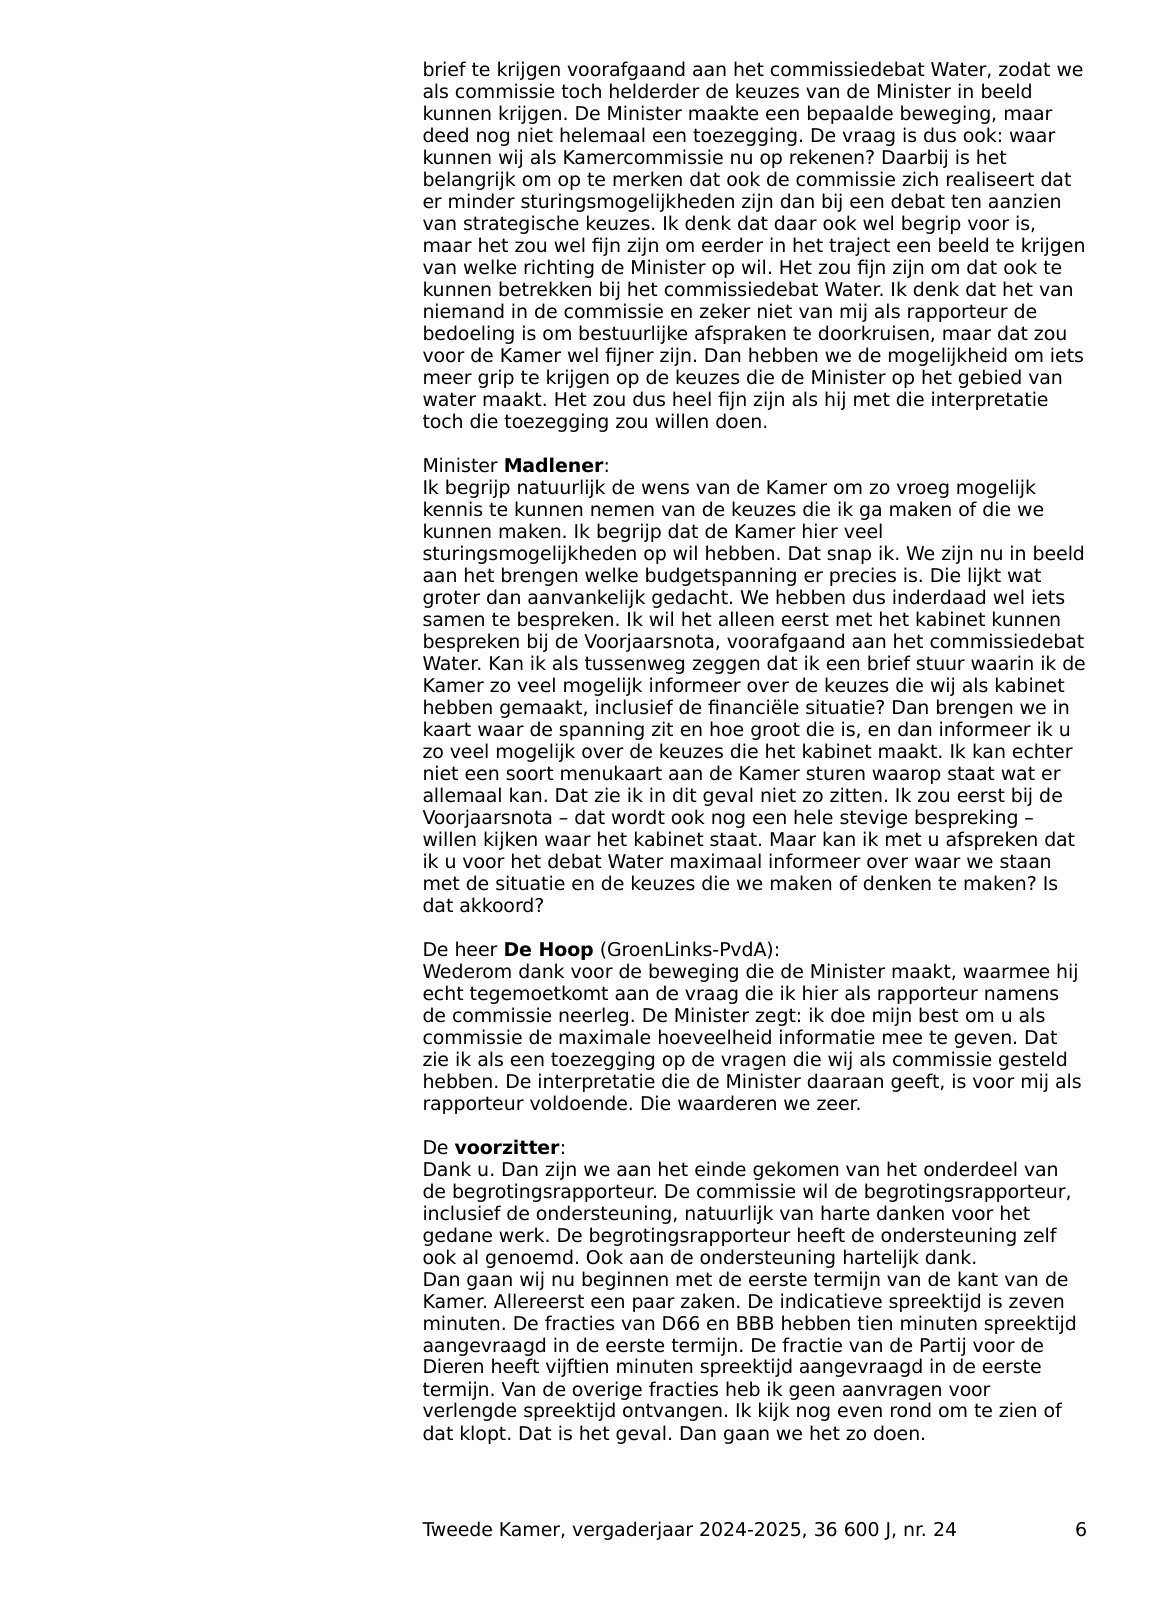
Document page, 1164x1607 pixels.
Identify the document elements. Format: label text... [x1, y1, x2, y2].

text Dank u. Dan zijn we aan het einde gekomen van het onderdeel van de begrotingsrapporteur. De commissie wil de begrotingsrapporteur, inclusief de ondersteuning, natuurlijk van harte danken voor het gedane werk. De begrotingsrapporteur heeft de ondersteuning zelf ook al genoemd. Ook aan de ondersteuning hartelijk dank. [422, 1159, 1087, 1268]
text Wederom dank voor de beweging die de Minister maakt, waarmee hij echt tegemoetkomt aan de vraag die ik hier als rapporteur namens de commissie neerleg. De Minister zegt: ik doe mijn best om u als commissie de maximale hoeveelheid informatie mee te geven. Dat zie ik als een toezegging op de vragen die wij als commissie gesteld hebben. De interpretatie die de Minister daaraan geeft, is voor mij als rapporteur voldoende. Die waarderen we zeer. [422, 961, 1087, 1114]
text De voorzitter: [422, 1137, 1087, 1159]
text Minister Madlener: [422, 455, 1087, 477]
text brief te krijgen voorafgaand aan het commissiedebat Water, zodat we als commissie toch helderder de keuzes van de Minister in beeld kunnen krijgen. De Minister maakte een bepaalde beweging, maar deed nog niet helemaal een toezegging. De vraag is dus ook: waar kunnen wij als Kamercommissie nu op rekenen? Daarbij is het belangrijk om op te merken dat ook de commissie zich realiseert dat er minder sturingsmogelijkheden zijn dan bij een debat ten aanzien van strategische keuzes. Ik denk dat daar ook wel begrip voor is, maar het zou wel fijn zijn om eerder in het traject een beeld te krijgen van welke richting de Minister op wil. Het zou fijn zijn om dat ook te kunnen betrekken bij het commissiedebat Water. Ik denk dat het van niemand in de commissie en zeker niet van mij als rapporteur de bedoeling is om bestuurlijke afspraken te doorkruisen, maar dat zou voor de Kamer wel fijner zijn. Dan hebben we de mogelijkheid om iets meer grip te krijgen op de keuzes die de Minister op het gebied van water maakt. Het zou dus heel fijn zijn als hij met die interpretatie toch die toezegging zou willen doen. [422, 59, 1087, 433]
text Dan gaan wij nu beginnen met de eerste termijn van de kant van de Kamer. Allereerst een paar zaken. De indicatieve spreektijd is zeven minuten. De fracties van D66 en BBB hebben tien minuten spreektijd aangevraagd in de eerste termijn. De fractie van de Partij voor de Dieren heeft vijftien minuten spreektijd aangevraagd in de eerste termijn. Van de overige fracties heb ik geen aanvragen voor verlengde spreektijd ontvangen. Ik kijk nog even rond om te zien of dat klopt. Dat is het geval. Dan gaan we het zo doen. [422, 1268, 1087, 1444]
text Ik begrijp natuurlijk de wens van de Kamer om zo vroeg mogelijk kennis te kunnen nemen van de keuzes die ik ga maken of die we kunnen maken. Ik begrijp dat de Kamer hier veel sturingsmogelijkheden op wil hebben. Dat snap ik. We zijn nu in beeld aan het brengen welke budgetspanning er precies is. Die lijkt wat groter dan aanvankelijk gedacht. We hebben dus inderdaad wel iets samen te bespreken. Ik wil het alleen eerst met het kabinet kunnen bespreken bij de Voorjaarsnota, voorafgaand aan het commissiedebat Water. Kan ik als tussenweg zeggen dat ik een brief stuur waarin ik de Kamer zo veel mogelijk informeer over de keuzes die wij als kabinet hebben gemaakt, inclusief de financiële situatie? Dan brengen we in kaart waar de spanning zit en hoe groot die is, en dan informeer ik u zo veel mogelijk over de keuzes die het kabinet maakt. Ik kan echter niet een soort menukaart aan de Kamer sturen waarop staat wat er allemaal kan. Dat zie ik in dit geval niet zo zitten. Ik zou eerst bij de Voorjaarsnota – dat wordt ook nog een hele stevige bespreking – willen kijken waar het kabinet staat. Maar kan ik met u afspreken dat ik u voor het debat Water maximaal informeer over waar we staan met de situatie en de keuzes die we maken of denken te maken? Is dat akkoord? [422, 477, 1087, 916]
text De heer De Hoop (GroenLinks-PvdA): [422, 939, 1087, 961]
